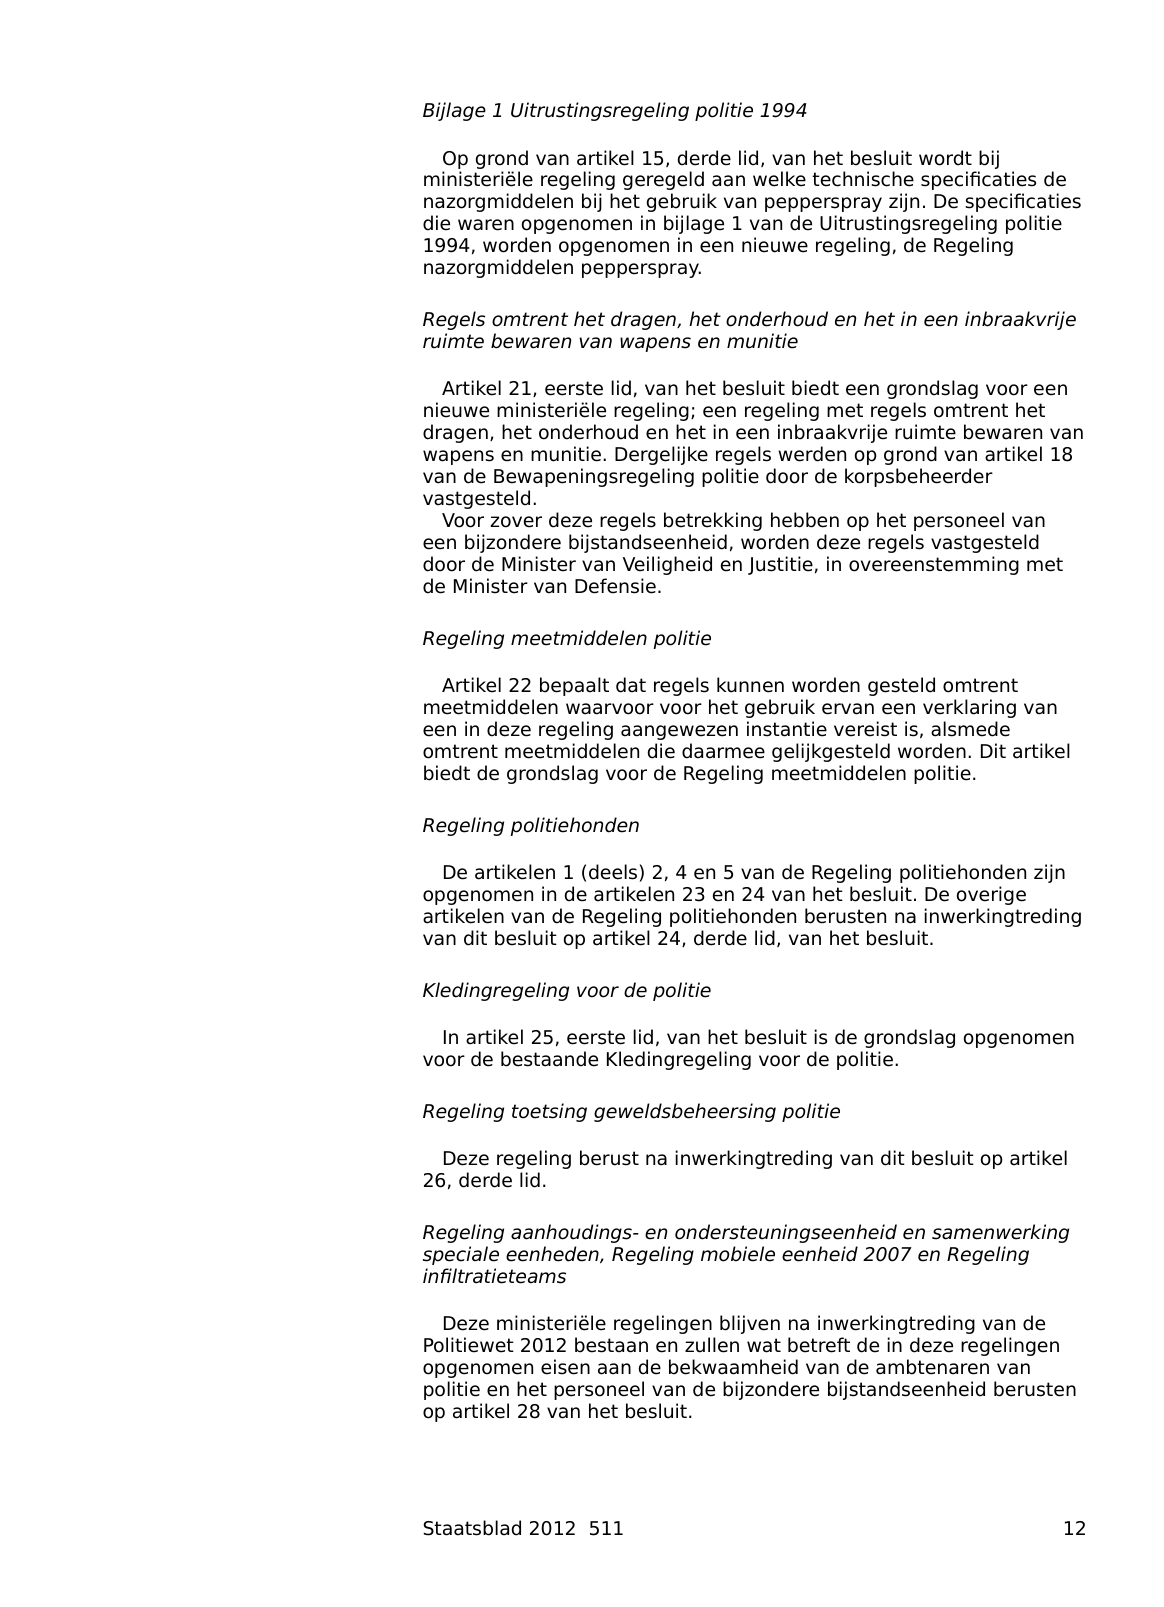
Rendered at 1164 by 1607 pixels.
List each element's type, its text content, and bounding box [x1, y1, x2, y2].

text De artikelen 1 (deels) 2, 4 en 5 van de Regeling politiehonden zijn opgenomen in de artikelen 23 en 24 van het besluit. De overige artikelen van de Regeling politiehonden berusten na inwerkingtreding van dit besluit op artikel 24, derde lid, van het besluit. [422, 862, 1087, 950]
subtitle Regeling meetmiddelen politie [422, 628, 1087, 650]
text Deze ministeriële regelingen blijven na inwerkingtreding van de Politiewet 2012 bestaan en zullen wat betreft de in deze regelingen opgenomen eisen aan de bekwaamheid van de ambtenaren van politie en het personeel van de bijzondere bijstandseenheid berusten op artikel 28 van het besluit. [422, 1313, 1087, 1422]
text Artikel 22 bepaalt dat regels kunnen worden gesteld omtrent meetmiddelen waarvoor voor het gebruik ervan een verklaring van een in deze regeling aangewezen instantie vereist is, alsmede omtrent meetmiddelen die daarmee gelijkgesteld worden. Dit artikel biedt de grondslag voor de Regeling meetmiddelen politie. [422, 675, 1087, 785]
subtitle Regeling politiehonden [422, 815, 1087, 837]
subtitle Regels omtrent het dragen, het onderhoud en het in een inbraakvrije ruimte bewaren van wapens en munitie [422, 309, 1087, 353]
text In artikel 25, eerste lid, van het besluit is de grondslag opgenomen voor de bestaande Kledingregeling voor de politie. [422, 1027, 1087, 1071]
subtitle Regeling toetsing geweldsbeheersing politie [422, 1101, 1087, 1123]
text Deze regeling berust na inwerkingtreding van dit besluit op artikel 26, derde lid. [422, 1148, 1087, 1192]
text Voor zover deze regels betrekking hebben op het personeel van een bijzondere bijstandseenheid, worden deze regels vastgesteld door de Minister van Veiligheid en Justitie, in overeenstemming met de Minister van Defensie. [422, 510, 1087, 598]
text Op grond van artikel 15, derde lid, van het besluit wordt bij ministeriële regeling geregeld aan welke technische specificaties de nazorgmiddelen bij het gebruik van pepperspray zijn. De specificaties die waren opgenomen in bijlage 1 van de Uitrustingsregeling politie 1994, worden opgenomen in een nieuwe regeling, de Regeling nazorgmiddelen pepperspray. [422, 147, 1087, 279]
subtitle Regeling aanhoudings- en ondersteuningseenheid en samenwerking speciale eenheden, Regeling mobiele eenheid 2007 en Regeling infiltratieteams [422, 1222, 1087, 1288]
subtitle Bijlage 1 Uitrustingsregeling politie 1994 [422, 100, 1087, 122]
text Artikel 21, eerste lid, van het besluit biedt een grondslag voor een nieuwe ministeriële regeling; een regeling met regels omtrent het dragen, het onderhoud en het in een inbraakvrije ruimte bewaren van wapens en munitie. Dergelijke regels werden op grond van artikel 18 van de Bewapeningsregeling politie door de korpsbeheerder vastgesteld. [422, 378, 1087, 510]
subtitle Kledingregeling voor de politie [422, 980, 1087, 1002]
